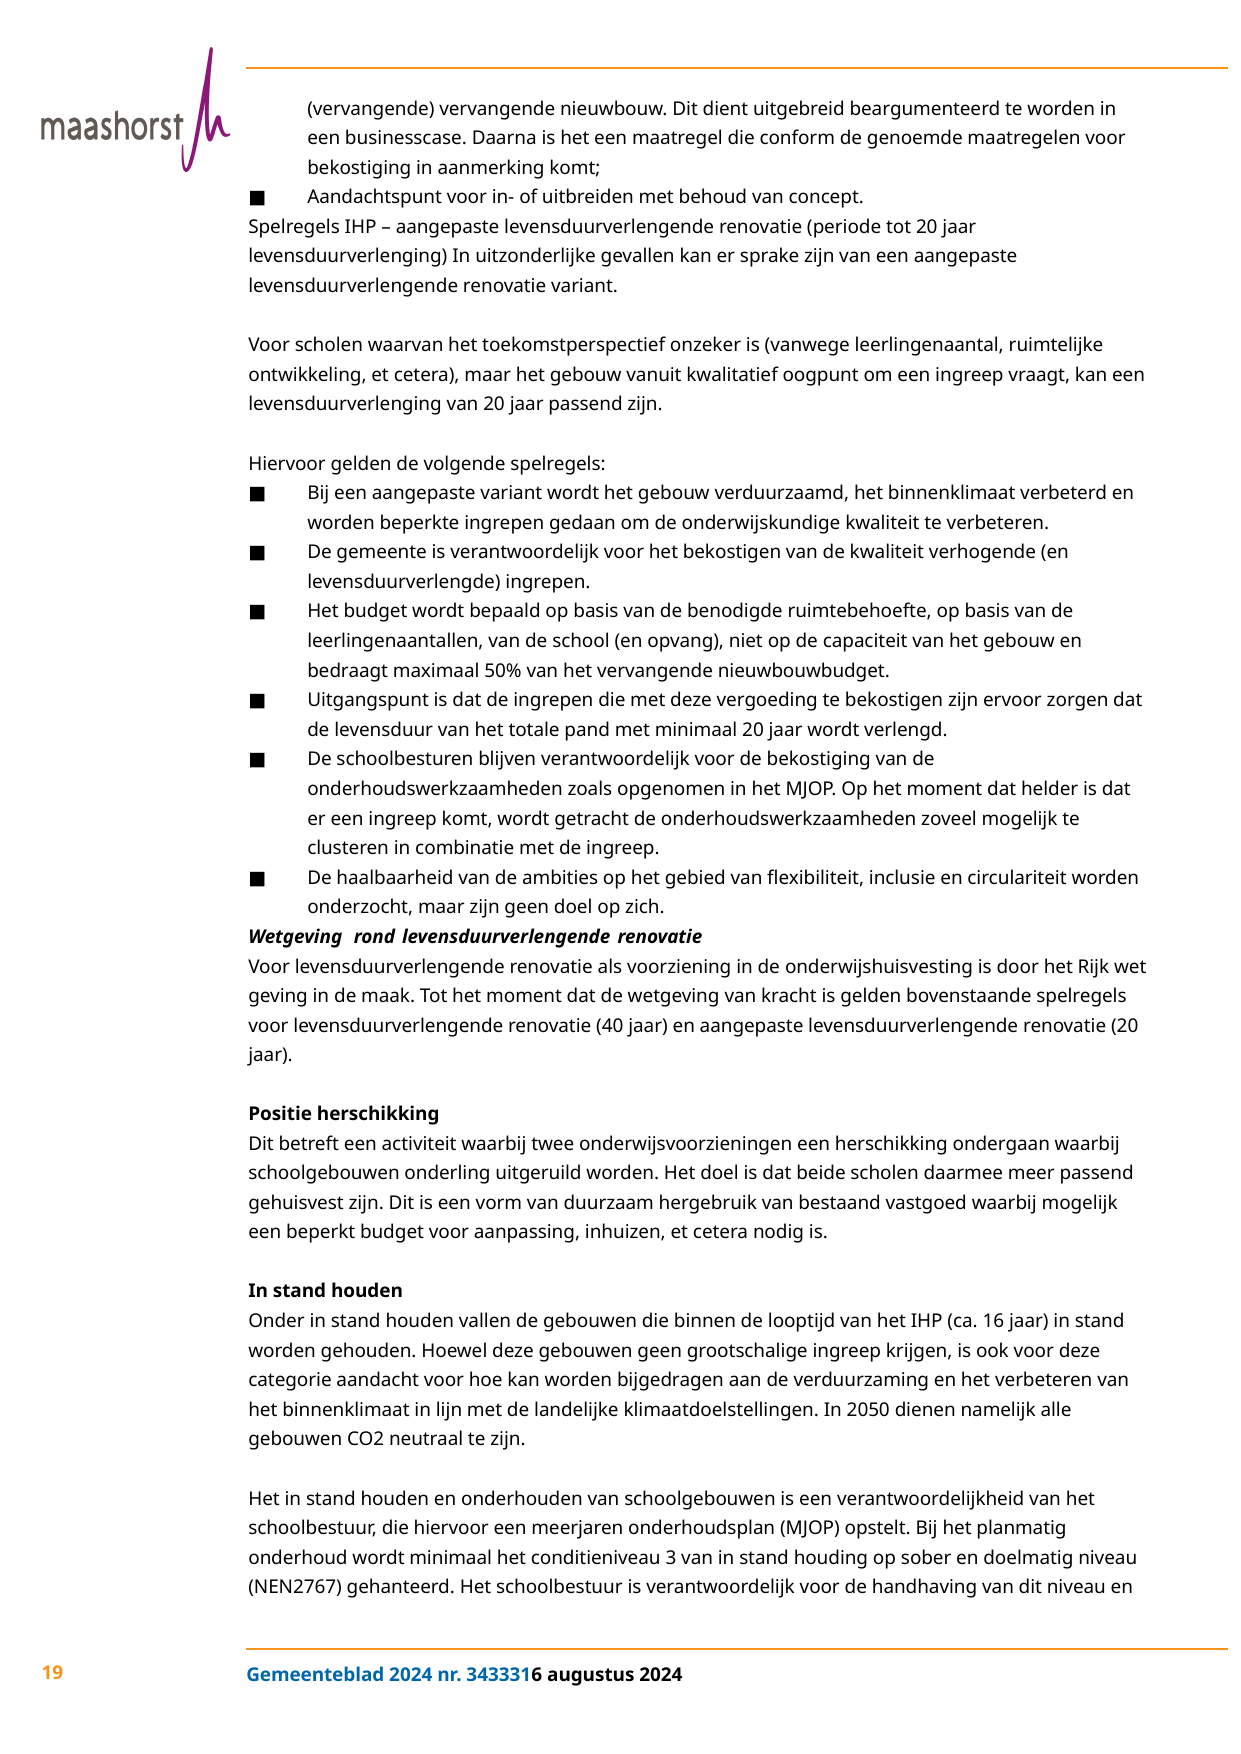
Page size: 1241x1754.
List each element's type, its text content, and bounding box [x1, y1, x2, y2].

text Onder in stand houden vallen de gebouwen die binnen de looptijd van het IHP (ca. 16 jaar) in stand worden gehouden. Hoewel deze gebouwen geen grootschalige ingreep krijgen, is ook voor deze categorie aandacht voor hoe kan worden bijgedragen aan de verduurzaming en het verbeteren van het binnenklimaat in lijn met de landelijke klimaatdoelstellingen. In 2050 dienen namelijk alle gebouwen CO2 neutraal te zijn. [248, 1307, 1152, 1451]
text Voor scholen waarvan het toekomstperspectief onzeker is (vanwege leerlingenaantal, ruimtelijke ontwikkeling, et cetera), maar het gebouw vanuit kwalitatief oogpunt om een ingreep vraagt, kan een levensduurverlenging van 20 jaar passend zijn. [248, 331, 1152, 416]
text Hiervoor gelden de volgende spelregels: [248, 450, 1152, 476]
list De schoolbesturen blijven verantwoordelijk voor de bekostiging van de onderhoudswerkzaamheden zoals opgenomen in het MJOP. Op het moment dat helder is dat er een ingreep komt, wordt getracht de onderhoudswerkzaamheden zoveel mogelijk te clusteren in combinatie met de ingreep. [248, 746, 1152, 860]
text Positie herschikking [248, 1100, 1152, 1126]
list Het budget wordt bepaald op basis van de benodigde ruimtebehoefte, op basis van de leerlingenaantallen, van de school (en opvang), niet op de capaciteit van het gebouw en bedraagt maximaal 50% van het vervangende nieuwbouwbudget. [248, 598, 1152, 683]
text Het in stand houden en onderhouden van schoolgebouwen is een verantwoordelijkheid van het schoolbestuur, die hiervoor een meerjaren onderhoudsplan (MJOP) opstelt. Bij het planmatig onderhoud wordt minimaal het conditieniveau 3 van in stand houding op sober en doelmatig niveau (NEN2767) gehanteerd. Het schoolbestuur is verantwoordelijk voor de handhaving van dit niveau en [248, 1485, 1152, 1599]
table_header Wetgeving rond levensduurverlengende renovatie Voor levensduurverlengende renovatie als voorziening in de onderwijshuisvesting is door het Rijk wetgeving in de maak. Tot het moment dat de wetgeving van kracht is gelden bovenstaande spelregels voor levensduurverlengende renovatie (40 jaar) en aangepaste levensduurverlengende renovatie (20 jaar). [248, 923, 1152, 1067]
list Bij een aangepaste variant wordt het gebouw verduurzaamd, het binnenklimaat verbeterd en worden beperkte ingrepen gedaan om de onderwijskundige kwaliteit te verbeteren. [248, 479, 1152, 535]
picture [41, 47, 231, 172]
text Spelregels IHP – aangepaste levensduurverlengende renovatie (periode tot 20 jaar levensduurverlenging) In uitzonderlijke gevallen kan er sprake zijn van een aangepaste levensduurverlengende renovatie variant. [248, 213, 1152, 298]
list (vervangende) vervangende nieuwbouw. Dit dient uitgebreid beargumenteerd te worden in een businesscase. Daarna is het een maatregel die conform de genoemde maatregelen voor bekostiging in aanmerking komt; [248, 95, 1152, 180]
text In stand houden [248, 1278, 1152, 1303]
list De haalbaarheid van de ambities op het gebied van flexibiliteit, inclusie en circulariteit worden onderzocht, maar zijn geen doel op zich. [248, 864, 1152, 919]
list De gemeente is verantwoordelijk voor het bekostigen van de kwaliteit verhogende (en levensduurverlengde) ingrepen. [248, 538, 1152, 594]
list Uitgangspunt is dat de ingrepen die met deze vergoeding te bekostigen zijn ervoor zorgen dat de levensduur van het totale pand met minimaal 20 jaar wordt verlengd. [248, 686, 1152, 742]
list Aandachtspunt voor in- of uitbreiden met behoud van concept. [248, 183, 1152, 209]
text Dit betreft een activiteit waarbij twee onderwijsvoorzieningen een herschikking ondergaan waarbij schoolgebouwen onderling uitgeruild worden. Het doel is dat beide scholen daarmee meer passend gehuisvest zijn. Dit is een vorm van duurzaam hergebruik van bestaand vastgoed waarbij mogelijk een beperkt budget voor aanpassing, inhuizen, et cetera nodig is. [248, 1130, 1152, 1244]
